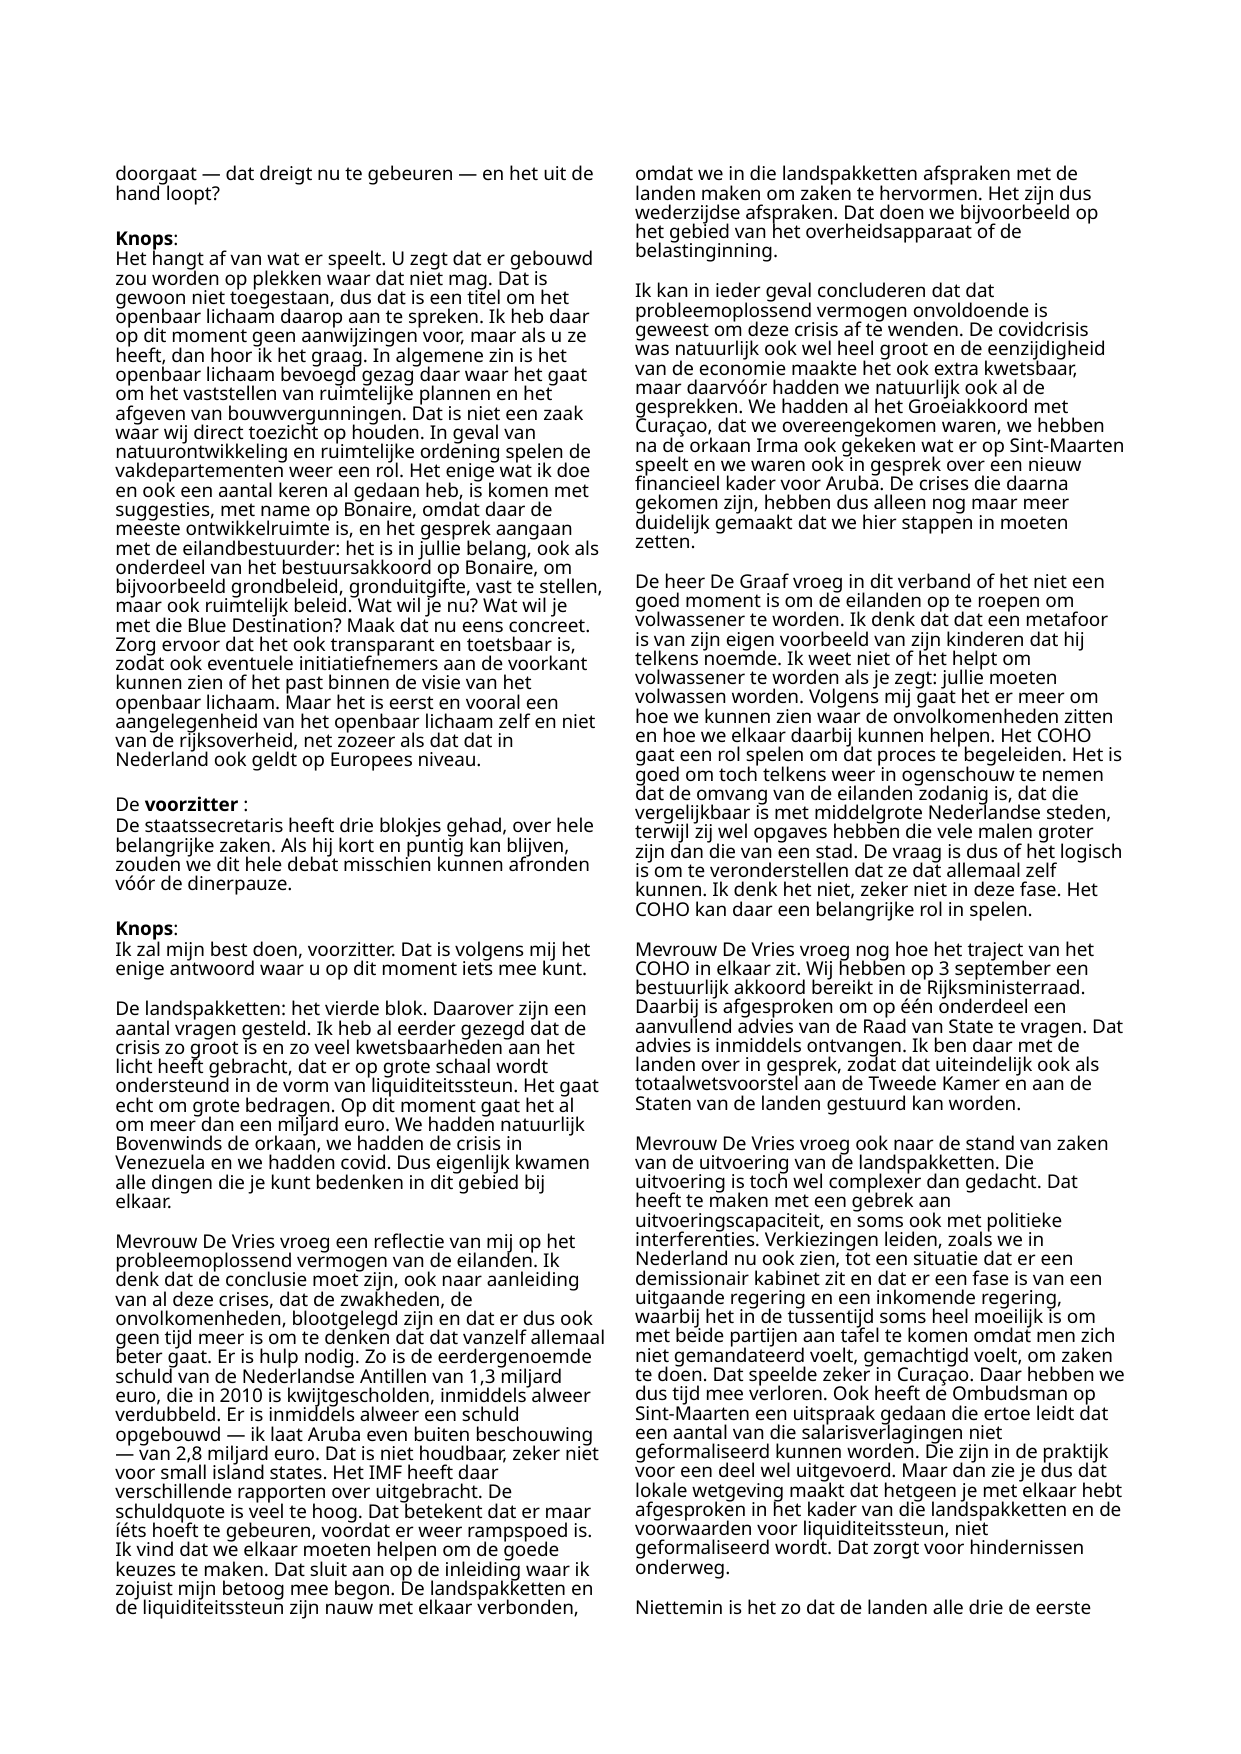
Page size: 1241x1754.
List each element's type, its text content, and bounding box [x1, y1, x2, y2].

text Ik zal mijn best doen, voorzitter. Dat is volgens mij het enige antwoord waar u op dit moment iets mee kunt. [115, 941, 605, 979]
text De landspakketten: het vierde blok. Daarover zijn een aantal vragen gesteld. Ik heb al eerder gezegd dat de crisis zo groot is en zo veel kwetsbaarheden aan het licht heeft gebracht, dat er op grote schaal wordt ondersteund in de vorm van liquiditeitssteun. Het gaat echt om grote bedragen. Op dit moment gaat het al om meer dan een miljard euro. We hadden natuurlijk Bovenwinds de orkaan, we hadden de crisis in Venezuela en we hadden covid. Dus eigenlijk kwamen alle dingen die je kunt bedenken in dit gebied bij elkaar. [115, 1000, 605, 1212]
text Mevrouw De Vries vroeg nog hoe het traject van het COHO in elkaar zit. Wij hebben op 3 september een bestuurlijk akkoord bereikt in de Rijksministerraad. Daarbij is afgesproken om op één onderdeel een aanvullend advies van de Raad van State te vragen. Dat advies is inmiddels ontvangen. Ik ben daar met de landen over in gesprek, zodat dat uiteindelijk ook als totaalwetsvoorstel aan de Tweede Kamer en aan de Staten van de landen gestuurd kan worden. [635, 941, 1125, 1114]
text De heer De Graaf vroeg in dit verband of het niet een goed moment is om de eilanden op te roepen om volwassener te worden. Ik denk dat dat een metafoor is van zijn eigen voorbeeld van zijn kinderen dat hij telkens noemde. Ik weet niet of het helpt om volwassener te worden als je zegt: jullie moeten volwassen worden. Volgens mij gaat het er meer om hoe we kunnen zien waar de onvolkomenheden zitten en hoe we elkaar daarbij kunnen helpen. Het COHO gaat een rol spelen om dat proces te begeleiden. Het is goed om toch telkens weer in ogenschouw te nemen dat de omvang van de eilanden zodanig is, dat die vergelijkbaar is met middelgrote Nederlandse steden, terwijl zij wel opgaves hebben die vele malen groter zijn dan die van een stad. De vraag is dus of het logisch is om te veronderstellen dat ze dat allemaal zelf kunnen. Ik denk het niet, zeker niet in deze fase. Het COHO kan daar een belangrijke rol in spelen. [635, 573, 1125, 920]
text Mevrouw De Vries vroeg ook naar de stand van zaken van de uitvoering van de landspakketten. Die uitvoering is toch wel complexer dan gedacht. Dat heeft te maken met een gebrek aan uitvoeringscapaciteit, en soms ook met politieke interferenties. Verkiezingen leiden, zoals we in Nederland nu ook zien, tot een situatie dat er een demissionair kabinet zit en dat er een fase is van een uitgaande regering en een inkomende regering, waarbij het in de tussentijd soms heel moeilijk is om met beide partijen aan tafel te komen omdat men zich niet gemandateerd voelt, gemachtigd voelt, om zaken te doen. Dat speelde zeker in Curaçao. Daar hebben we dus tijd mee verloren. Ook heeft de Ombudsman op Sint-Maarten een uitspraak gedaan die ertoe leidt dat een aantal van die salarisverlagingen niet geformaliseerd kunnen worden. Die zijn in de praktijk voor een deel wel uitgevoerd. Maar dan zie je dus dat lokale wetgeving maakt dat hetgeen je met elkaar hebt afgesproken in het kader van die landspakketten en de voorwaarden voor liquiditeitssteun, niet geformaliseerd wordt. Dat zorgt voor hindernissen onderweg. [635, 1135, 1125, 1578]
text doorgaat — dat dreigt nu te gebeuren — en het uit de hand loopt? [115, 165, 605, 204]
text Het hangt af van wat er speelt. U zegt dat er gebouwd zou worden op plekken waar dat niet mag. Dat is gewoon niet toegestaan, dus dat is een titel om het openbaar lichaam daarop aan te spreken. Ik heb daar op dit moment geen aanwijzingen voor, maar als u ze heeft, dan hoor ik het graag. In algemene zin is het openbaar lichaam bevoegd gezag daar waar het gaat om het vaststellen van ruimtelijke plannen en het afgeven van bouwvergunningen. Dat is niet een zaak waar wij direct toezicht op houden. In geval van natuurontwikkeling en ruimtelijke ordening spelen de vakdepartementen weer een rol. Het enige wat ik doe en ook een aantal keren al gedaan heb, is komen met suggesties, met name op Bonaire, omdat daar de meeste ontwikkelruimte is, en het gesprek aangaan met de eilandbestuurder: het is in jullie belang, ook als onderdeel van het bestuursakkoord op Bonaire, om bijvoorbeeld grondbeleid, gronduitgifte, vast te stellen, maar ook ruimtelijk beleid. Wat wil je nu? Wat wil je met die Blue Destination? Maak dat nu eens concreet. Zorg ervoor dat het ook transparant en toetsbaar is, zodat ook eventuele initiatiefnemers aan de voorkant kunnen zien of het past binnen de visie van het openbaar lichaam. Maar het is eerst en vooral een aangelegenheid van het openbaar lichaam zelf en niet van de rijksoverheid, net zozeer als dat dat in Nederland ook geldt op Europees niveau. [115, 250, 605, 771]
text De voorzitter : [115, 792, 605, 817]
text Mevrouw De Vries vroeg een reflectie van mij op het probleemoplossend vermogen van de eilanden. Ik denk dat de conclusie moet zijn, ook naar aanleiding van al deze crises, dat de zwakheden, de onvolkomenheden, blootgelegd zijn en dat er dus ook geen tijd meer is om te denken dat dat vanzelf allemaal beter gaat. Er is hulp nodig. Zo is de eerdergenoemde schuld van de Nederlandse Antillen van 1,3 miljard euro, die in 2010 is kwijtgescholden, inmiddels alweer verdubbeld. Er is inmiddels alweer een schuld opgebouwd — ik laat Aruba even buiten beschouwing — van 2,8 miljard euro. Dat is niet houdbaar, zeker niet voor small island states. Het IMF heeft daar verschillende rapporten over uitgebracht. De schuldquote is veel te hoog. Dat betekent dat er maar íéts hoeft te gebeuren, voordat er weer rampspoed is. Ik vind dat we elkaar moeten helpen om de goede keuzes te maken. Dat sluit aan op de inleiding waar ik zojuist mijn betoog mee begon. De landspakketten en de liquiditeitssteun zijn nauw met elkaar verbonden, [115, 1233, 605, 1618]
text Knops: [115, 225, 605, 250]
text Knops: [115, 915, 605, 941]
text Ik kan in ieder geval concluderen dat dat probleemoplossend vermogen onvoldoende is geweest om deze crisis af te wenden. De covidcrisis was natuurlijk ook wel heel groot en de eenzijdigheid van de economie maakte het ook extra kwetsbaar, maar daarvóór hadden we natuurlijk ook al de gesprekken. We hadden al het Groeiakkoord met Curaçao, dat we overeengekomen waren, we hebben na de orkaan Irma ook gekeken wat er op Sint-Maarten speelt en we waren ook in gesprek over een nieuw financieel kader voor Aruba. De crises die daarna gekomen zijn, hebben dus alleen nog maar meer duidelijk gemaakt dat we hier stappen in moeten zetten. [635, 282, 1125, 552]
text De staatssecretaris heeft drie blokjes gehad, over hele belangrijke zaken. Als hij kort en puntig kan blijven, zouden we dit hele debat misschien kunnen afronden vóór de dinerpauze. [115, 817, 605, 894]
text Niettemin is het zo dat de landen alle drie de eerste [635, 1599, 1125, 1618]
text omdat we in die landspakketten afspraken met de landen maken om zaken te hervormen. Het zijn dus wederzijdse afspraken. Dat doen we bijvoorbeeld op het gebied van het overheidsapparaat of de belastinginning. [635, 165, 1125, 262]
